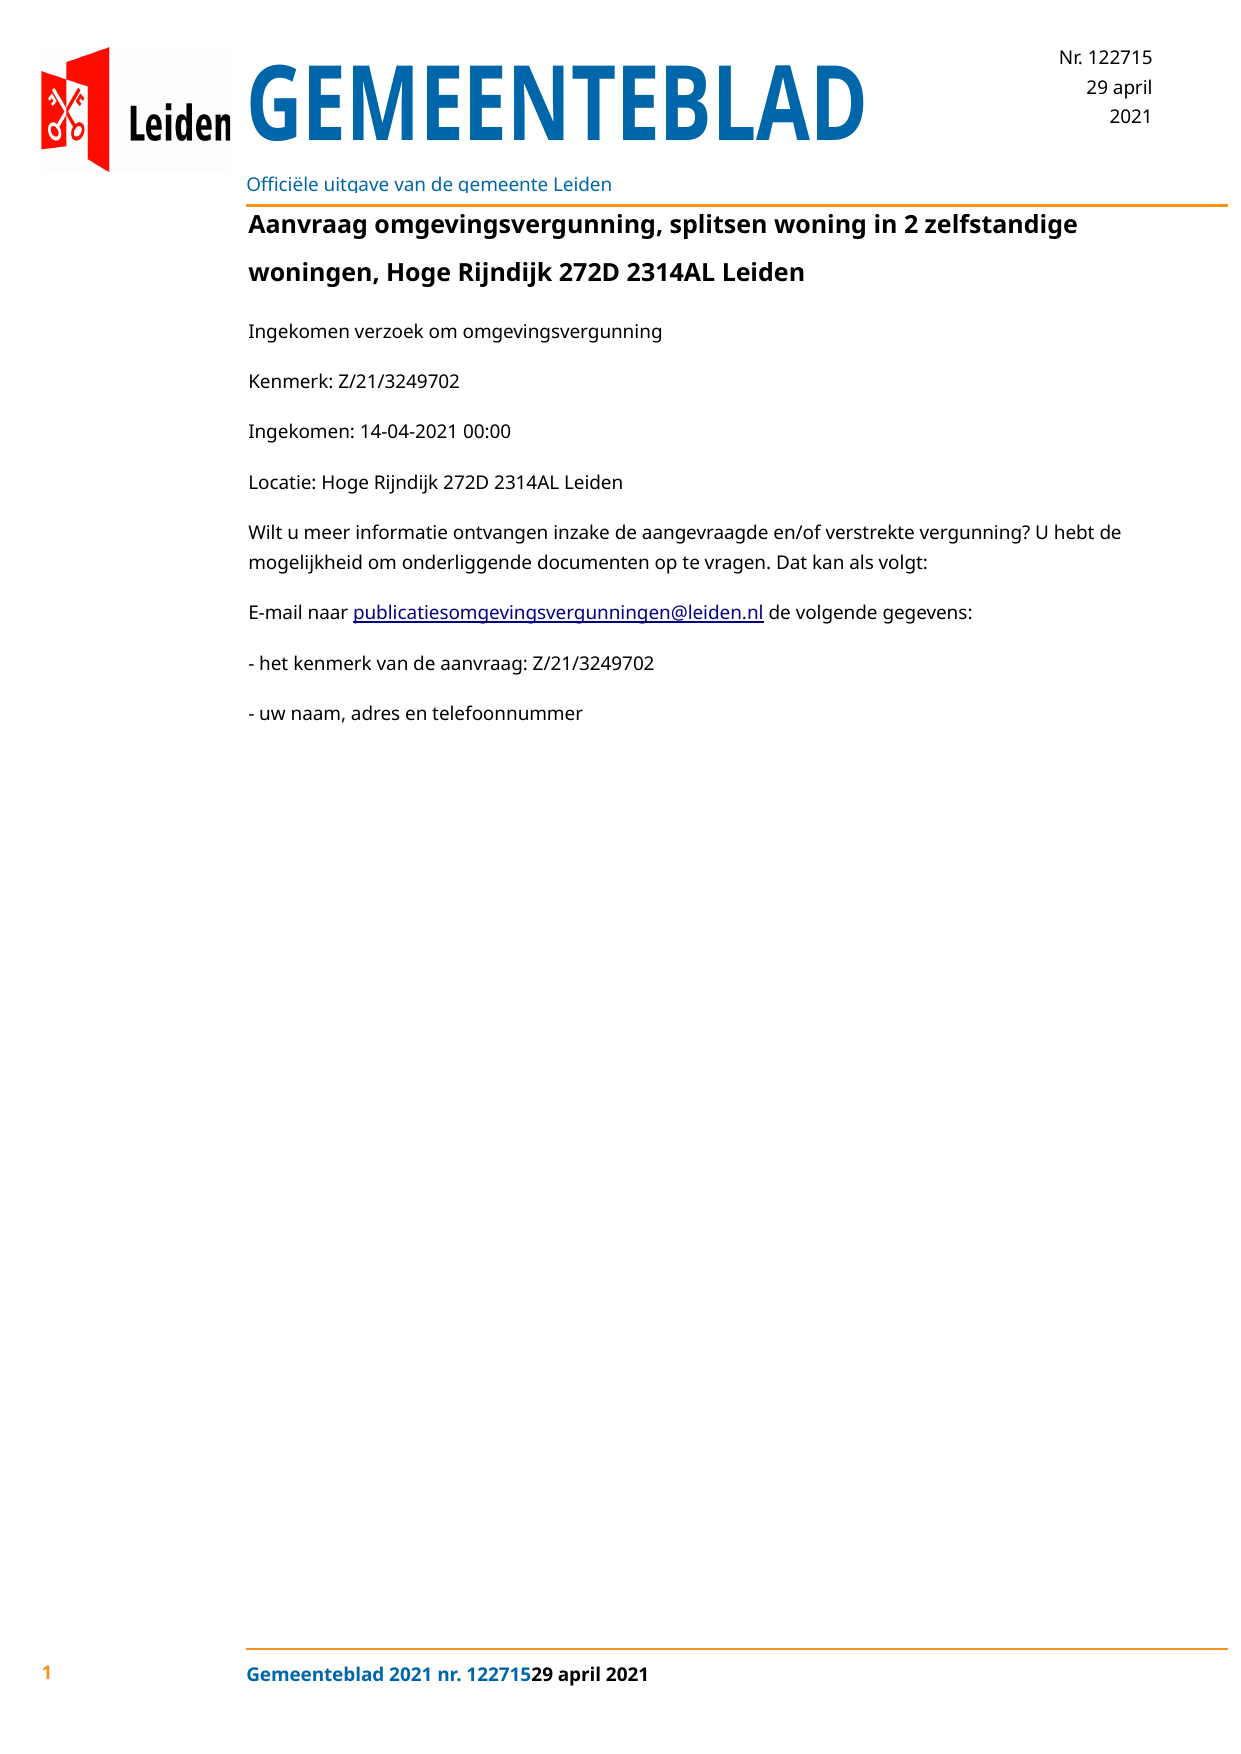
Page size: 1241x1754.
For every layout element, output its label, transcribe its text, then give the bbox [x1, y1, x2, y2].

text Wilt u meer informatie ontvangen inzake de aangevraagde en/of verstrekte vergunning? U hebt de mogelijkheid om onderliggende documenten op te vragen. Dat kan als volgt: [248, 519, 1152, 575]
text Ingekomen: 14-04-2021 00:00 [248, 419, 1152, 444]
text Locatie: Hoge Rijndijk 272D 2314AL Leiden [248, 469, 1152, 495]
text Kenmerk: Z/21/3249702 [248, 368, 1152, 394]
text E-mail naar publicatiesomgevingsvergunningen@leiden.nl de volgende gegevens: [248, 599, 1152, 625]
picture [41, 47, 231, 172]
text - uw naam, adres en telefoonnummer [248, 700, 1152, 726]
text Ingekomen verzoek om omgevingsvergunning [248, 318, 1152, 344]
text - het kenmerk van de aanvraag: Z/21/3249702 [248, 650, 1152, 676]
text Aanvraag omgevingsvergunning, splitsen woning in 2 zelfstandige woningen, Hoge Rijndijk 272D 2314AL Leiden [248, 207, 1152, 288]
